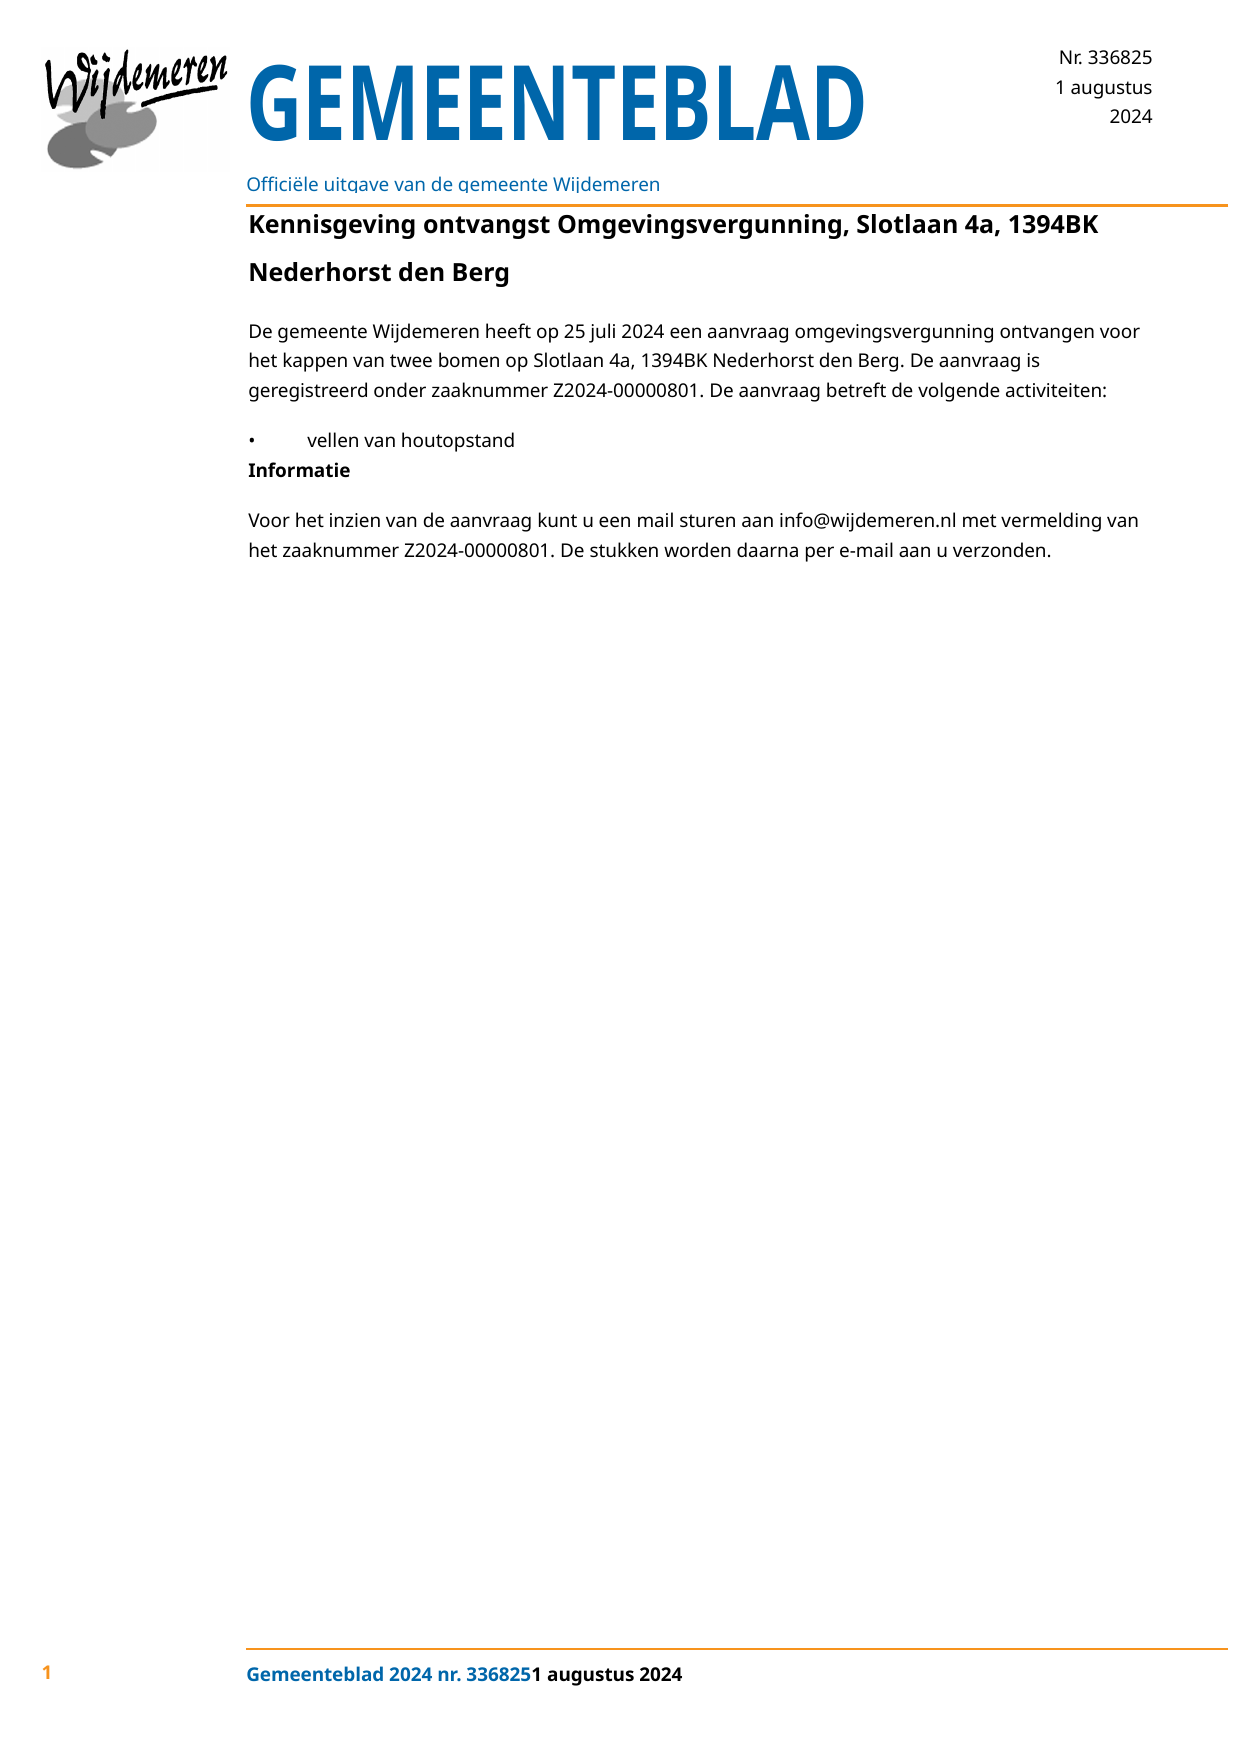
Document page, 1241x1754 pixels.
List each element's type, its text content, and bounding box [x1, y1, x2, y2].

text Voor het inzien van de aanvraag kunt u een mail sturen aan info@wijdemeren.nl met vermelding van het zaaknummer Z2024-00000801. De stukken worden daarna per e-mail aan u verzonden. [248, 507, 1152, 563]
list vellen van houtopstand [248, 427, 1152, 453]
text De gemeente Wijdemeren heeft op 25 juli 2024 een aanvraag omgevingsvergunning ontvangen voor het kappen van twee bomen op Slotlaan 4a, 1394BK Nederhorst den Berg. De aanvraag is geregistreerd onder zaaknummer Z2024-00000801. De aanvraag betreft de volgende activiteiten: [248, 318, 1152, 403]
text Kennisgeving ontvangst Omgevingsvergunning, Slotlaan 4a, 1394BK Nederhorst den Berg [248, 207, 1152, 288]
text Informatie [248, 457, 1152, 483]
picture [41, 47, 231, 172]
